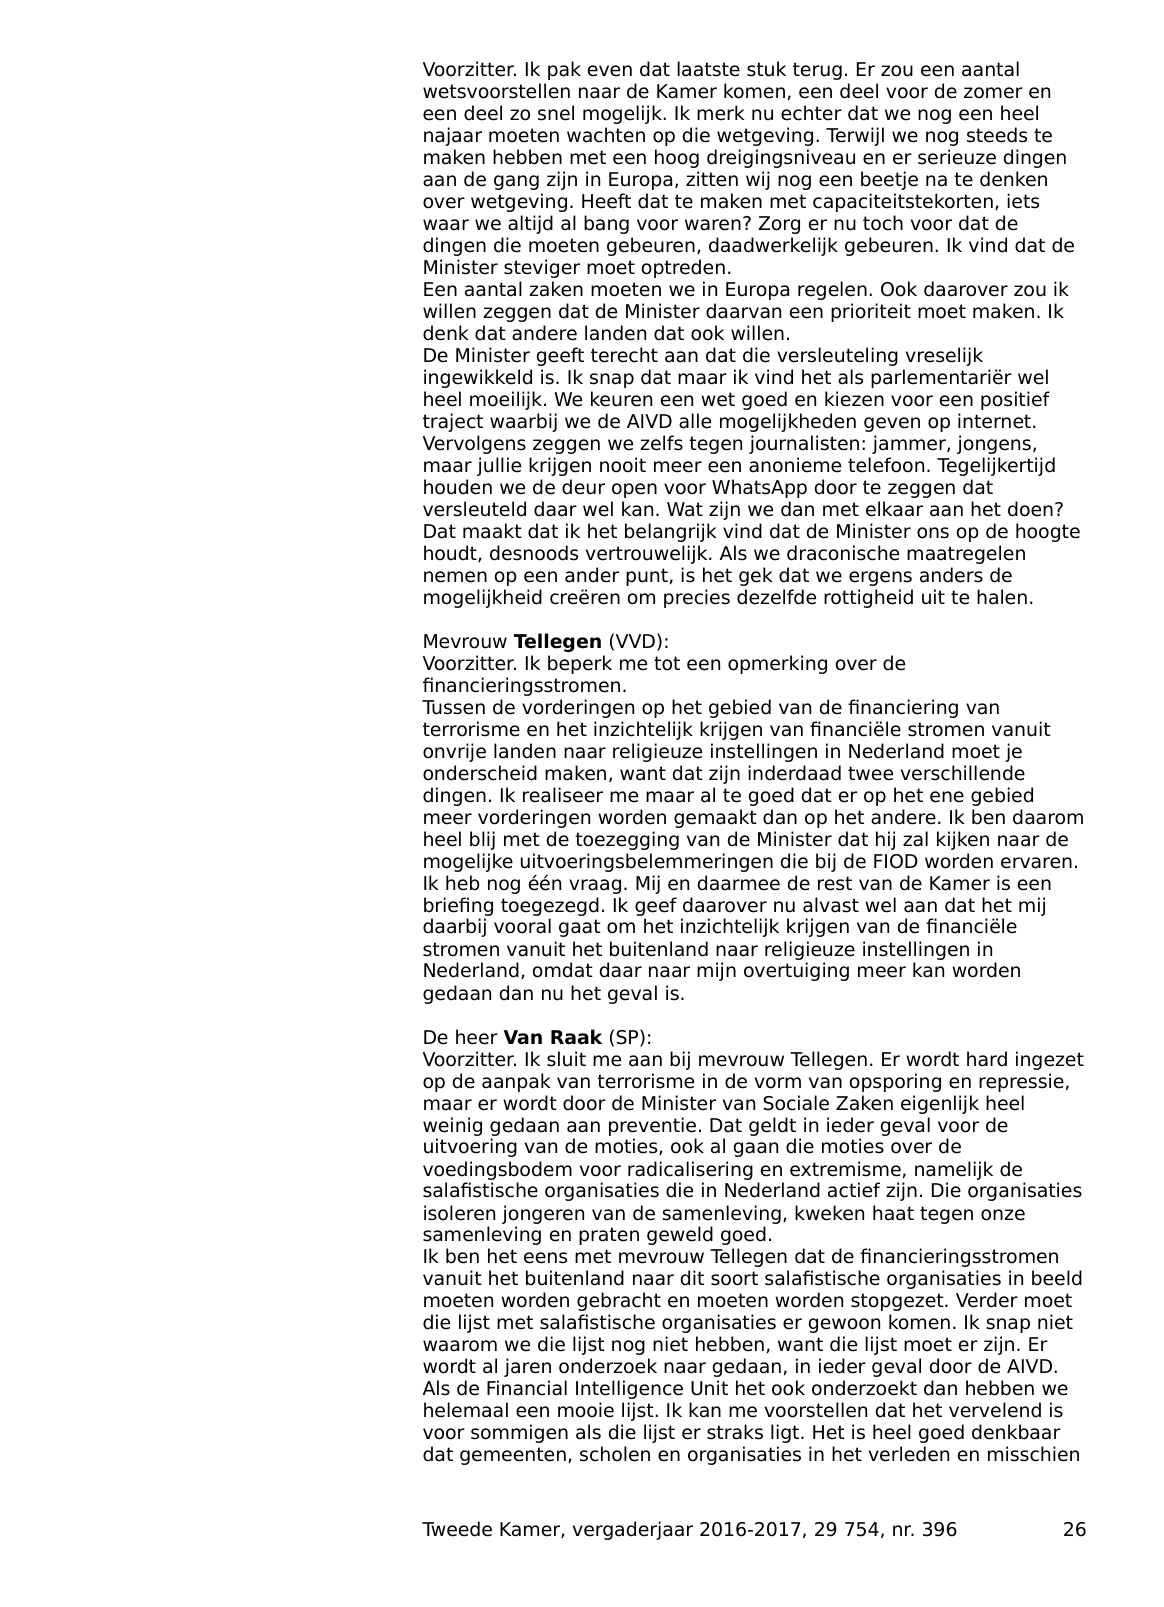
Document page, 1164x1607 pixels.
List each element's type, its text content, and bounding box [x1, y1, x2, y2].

text De Minister geeft terecht aan dat die versleuteling vreselijk ingewikkeld is. Ik snap dat maar ik vind het als parlementariër wel heel moeilijk. We keuren een wet goed en kiezen voor een positief traject waarbij we de AIVD alle mogelijkheden geven op internet. Vervolgens zeggen we zelfs tegen journalisten: jammer, jongens, maar jullie krijgen nooit meer een anonieme telefoon. Tegelijkertijd houden we de deur open voor WhatsApp door te zeggen dat versleuteld daar wel kan. Wat zijn we dan met elkaar aan het doen? Dat maakt dat ik het belangrijk vind dat de Minister ons op de hoogte houdt, desnoods vertrouwelijk. Als we draconische maatregelen nemen op een ander punt, is het gek dat we ergens anders de mogelijkheid creëren om precies dezelfde rottigheid uit te halen. [422, 345, 1087, 608]
text Mevrouw Tellegen (VVD): [422, 631, 1087, 653]
text De heer Van Raak (SP): [422, 1027, 1087, 1048]
text Ik heb nog één vraag. Mij en daarmee de rest van de Kamer is een briefing toegezegd. Ik geef daarover nu alvast wel aan dat het mij daarbij vooral gaat om het inzichtelijk krijgen van de financiële stromen vanuit het buitenland naar religieuze instellingen in Nederland, omdat daar naar mijn overtuiging meer kan worden gedaan dan nu het geval is. [422, 872, 1087, 1004]
text Voorzitter. Ik beperk me tot een opmerking over de financieringsstromen. [422, 653, 1087, 697]
text Een aantal zaken moeten we in Europa regelen. Ook daarover zou ik willen zeggen dat de Minister daarvan een prioriteit moet maken. Ik denk dat andere landen dat ook willen. [422, 279, 1087, 345]
text Ik ben het eens met mevrouw Tellegen dat de financieringsstromen vanuit het buitenland naar dit soort salafistische organisaties in beeld moeten worden gebracht en moeten worden stopgezet. Verder moet die lijst met salafistische organisaties er gewoon komen. Ik snap niet waarom we die lijst nog niet hebben, want die lijst moet er zijn. Er wordt al jaren onderzoek naar gedaan, in ieder geval door de AIVD. Als de Financial Intelligence Unit het ook onderzoekt dan hebben we helemaal een mooie lijst. Ik kan me voorstellen dat het vervelend is voor sommigen als die lijst er straks ligt. Het is heel goed denkbaar dat gemeenten, scholen en organisaties in het verleden en misschien [422, 1246, 1087, 1466]
text Voorzitter. Ik pak even dat laatste stuk terug. Er zou een aantal wetsvoorstellen naar de Kamer komen, een deel voor de zomer en een deel zo snel mogelijk. Ik merk nu echter dat we nog een heel najaar moeten wachten op die wetgeving. Terwijl we nog steeds te maken hebben met een hoog dreigingsniveau en er serieuze dingen aan de gang zijn in Europa, zitten wij nog een beetje na te denken over wetgeving. Heeft dat te maken met capaciteitstekorten, iets waar we altijd al bang voor waren? Zorg er nu toch voor dat de dingen die moeten gebeuren, daadwerkelijk gebeuren. Ik vind dat de Minister steviger moet optreden. [422, 59, 1087, 279]
text Tussen de vorderingen op het gebied van de financiering van terrorisme en het inzichtelijk krijgen van financiële stromen vanuit onvrije landen naar religieuze instellingen in Nederland moet je onderscheid maken, want dat zijn inderdaad twee verschillende dingen. Ik realiseer me maar al te goed dat er op het ene gebied meer vorderingen worden gemaakt dan op het andere. Ik ben daarom heel blij met de toezegging van de Minister dat hij zal kijken naar de mogelijke uitvoeringsbelemmeringen die bij de FIOD worden ervaren. [422, 697, 1087, 872]
text Voorzitter. Ik sluit me aan bij mevrouw Tellegen. Er wordt hard ingezet op de aanpak van terrorisme in de vorm van opsporing en repressie, maar er wordt door de Minister van Sociale Zaken eigenlijk heel weinig gedaan aan preventie. Dat geldt in ieder geval voor de uitvoering van de moties, ook al gaan die moties over de voedingsbodem voor radicalisering en extremisme, namelijk de salafistische organisaties die in Nederland actief zijn. Die organisaties isoleren jongeren van de samenleving, kweken haat tegen onze samenleving en praten geweld goed. [422, 1048, 1087, 1246]
